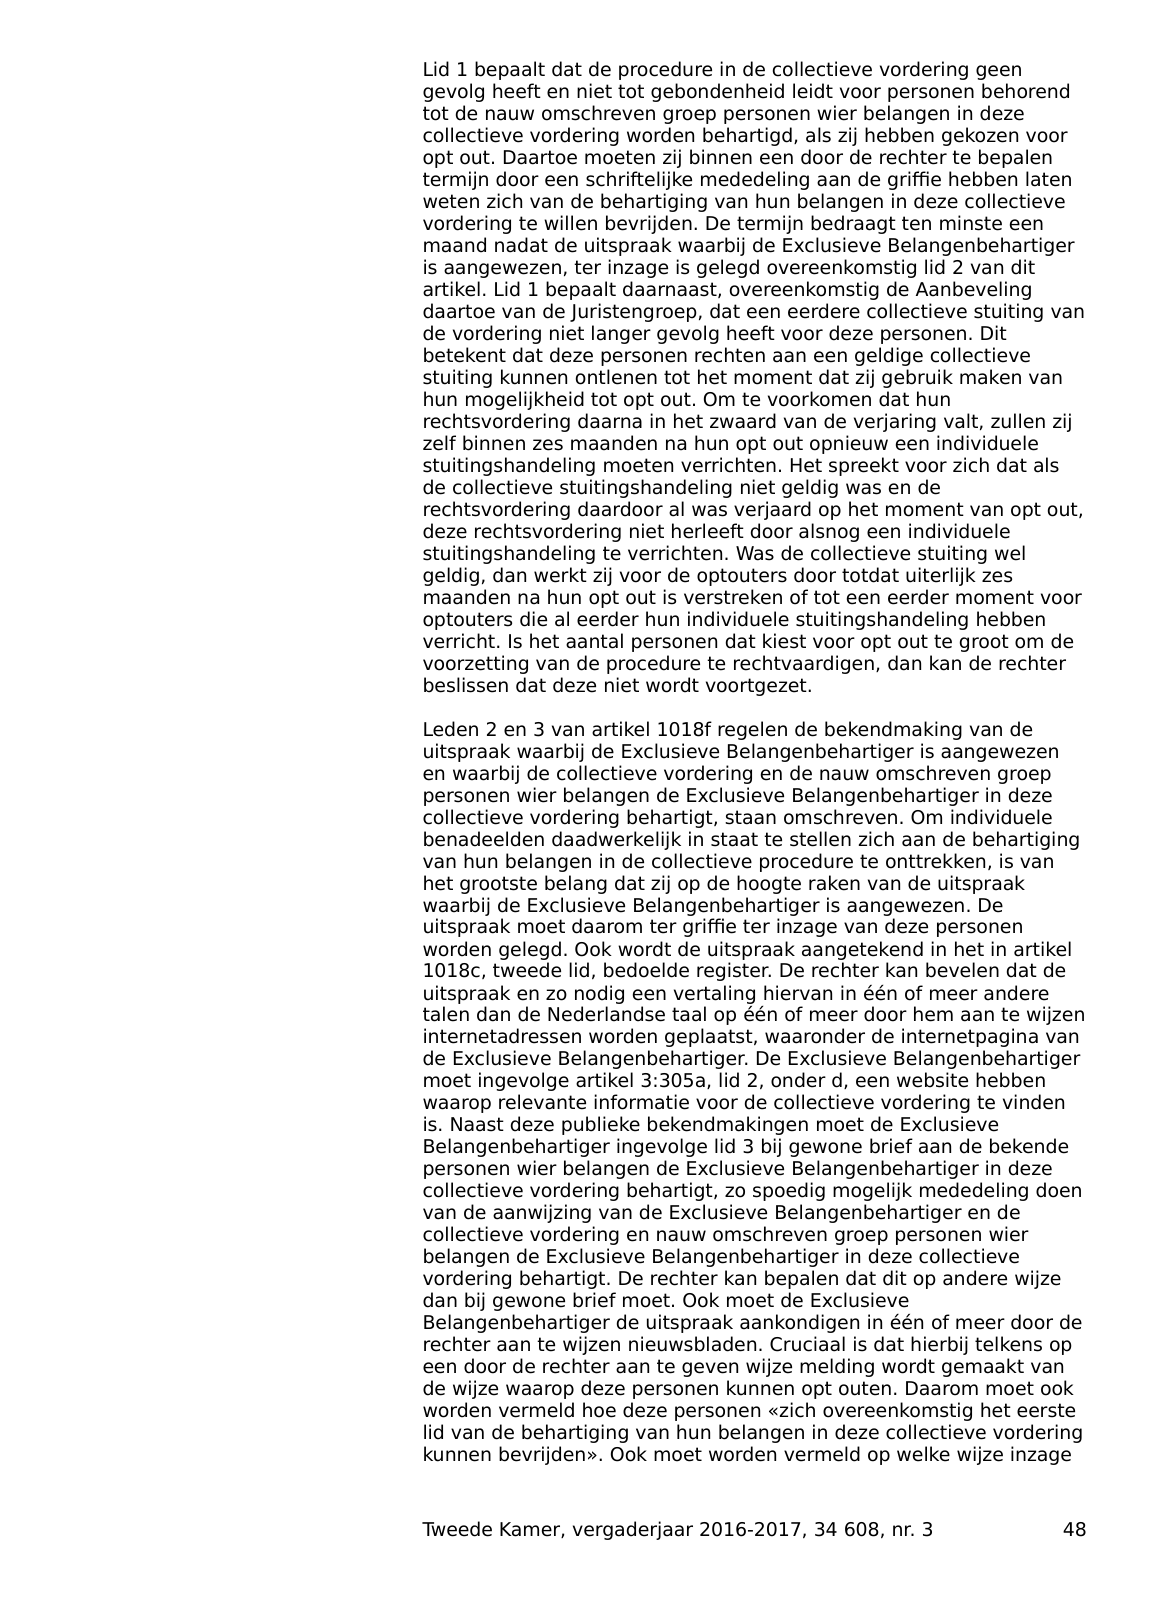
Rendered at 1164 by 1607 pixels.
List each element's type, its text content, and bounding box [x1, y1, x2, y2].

text Leden 2 en 3 van artikel 1018f regelen de bekendmaking van de uitspraak waarbij de Exclusieve Belangenbehartiger is aangewezen en waarbij de collectieve vordering en de nauw omschreven groep personen wier belangen de Exclusieve Belangenbehartiger in deze collectieve vordering behartigt, staan omschreven. Om individuele benadeelden daadwerkelijk in staat te stellen zich aan de behartiging van hun belangen in de collectieve procedure te onttrekken, is van het grootste belang dat zij op de hoogte raken van de uitspraak waarbij de Exclusieve Belangenbehartiger is aangewezen. De uitspraak moet daarom ter griffie ter inzage van deze personen worden gelegd. Ook wordt de uitspraak aangetekend in het in artikel 1018c, tweede lid, bedoelde register. De rechter kan bevelen dat de uitspraak en zo nodig een vertaling hiervan in één of meer andere talen dan de Nederlandse taal op één of meer door hem aan te wijzen internetadressen worden geplaatst, waaronder de internetpagina van de Exclusieve Belangenbehartiger. De Exclusieve Belangenbehartiger moet ingevolge artikel 3:305a, lid 2, onder d, een website hebben waarop relevante informatie voor de collectieve vordering te vinden is. Naast deze publieke bekendmakingen moet de Exclusieve Belangenbehartiger ingevolge lid 3 bij gewone brief aan de bekende personen wier belangen de Exclusieve Belangenbehartiger in deze collectieve vordering behartigt, zo spoedig mogelijk mededeling doen van de aanwijzing van de Exclusieve Belangenbehartiger en de collectieve vordering en nauw omschreven groep personen wier belangen de Exclusieve Belangenbehartiger in deze collectieve vordering behartigt. De rechter kan bepalen dat dit op andere wijze dan bij gewone brief moet. Ook moet de Exclusieve Belangenbehartiger de uitspraak aankondigen in één of meer door de rechter aan te wijzen nieuwsbladen. Cruciaal is dat hierbij telkens op een door de rechter aan te geven wijze melding wordt gemaakt van de wijze waarop deze personen kunnen opt outen. Daarom moet ook worden vermeld hoe deze personen «zich overeenkomstig het eerste lid van de behartiging van hun belangen in deze collectieve vordering kunnen bevrijden». Ook moet worden vermeld op welke wijze inzage [422, 719, 1087, 1466]
text Lid 1 bepaalt dat de procedure in de collectieve vordering geen gevolg heeft en niet tot gebondenheid leidt voor personen behorend tot de nauw omschreven groep personen wier belangen in deze collectieve vordering worden behartigd, als zij hebben gekozen voor opt out. Daartoe moeten zij binnen een door de rechter te bepalen termijn door een schriftelijke mededeling aan de griffie hebben laten weten zich van de behartiging van hun belangen in deze collectieve vordering te willen bevrijden. De termijn bedraagt ten minste een maand nadat de uitspraak waarbij de Exclusieve Belangenbehartiger is aangewezen, ter inzage is gelegd overeenkomstig lid 2 van dit artikel. Lid 1 bepaalt daarnaast, overeenkomstig de Aanbeveling daartoe van de Juristengroep, dat een eerdere collectieve stuiting van de vordering niet langer gevolg heeft voor deze personen. Dit betekent dat deze personen rechten aan een geldige collectieve stuiting kunnen ontlenen tot het moment dat zij gebruik maken van hun mogelijkheid tot opt out. Om te voorkomen dat hun rechtsvordering daarna in het zwaard van de verjaring valt, zullen zij zelf binnen zes maanden na hun opt out opnieuw een individuele stuitingshandeling moeten verrichten. Het spreekt voor zich dat als de collectieve stuitingshandeling niet geldig was en de rechtsvordering daardoor al was verjaard op het moment van opt out, deze rechtsvordering niet herleeft door alsnog een individuele stuitingshandeling te verrichten. Was de collectieve stuiting wel geldig, dan werkt zij voor de optouters door totdat uiterlijk zes maanden na hun opt out is verstreken of tot een eerder moment voor optouters die al eerder hun individuele stuitingshandeling hebben verricht. Is het aantal personen dat kiest voor opt out te groot om de voorzetting van de procedure te rechtvaardigen, dan kan de rechter beslissen dat deze niet wordt voortgezet. [422, 59, 1087, 696]
